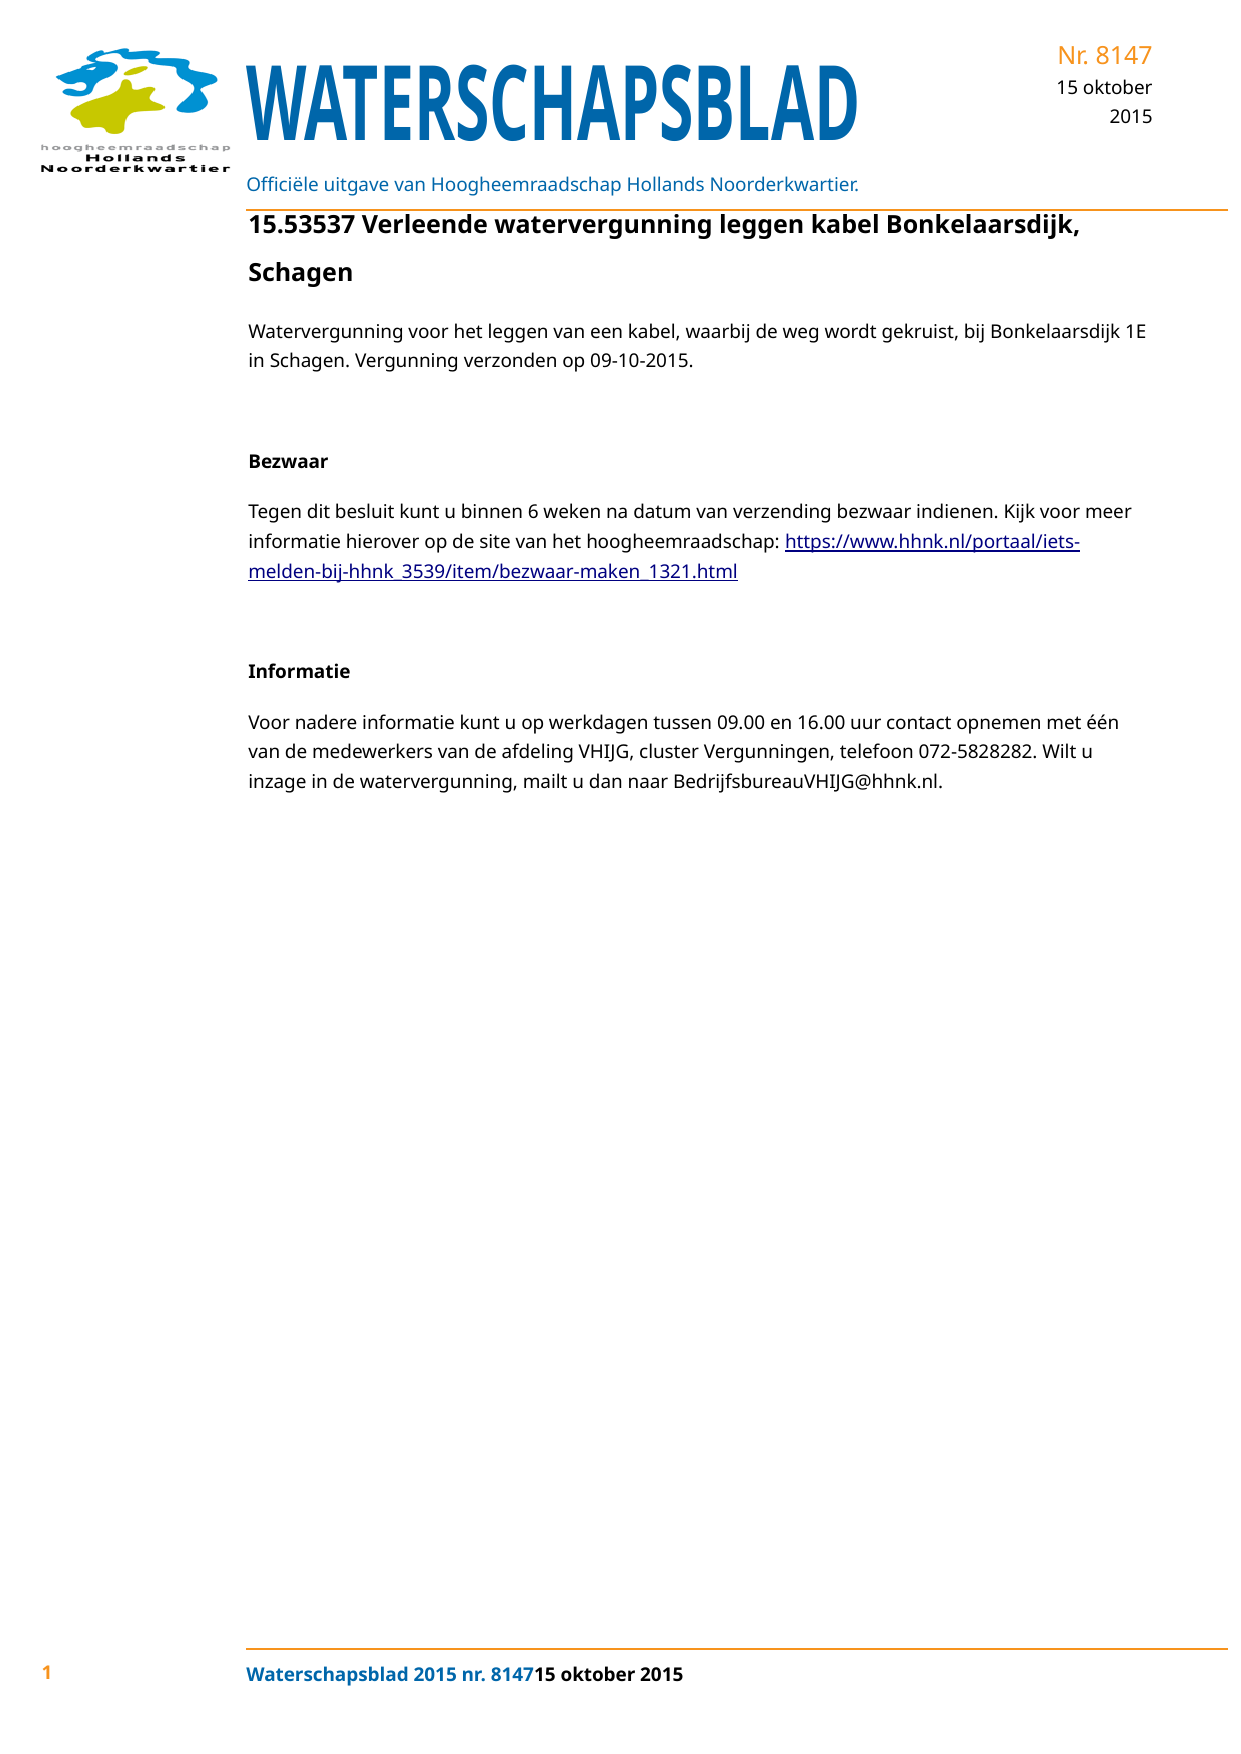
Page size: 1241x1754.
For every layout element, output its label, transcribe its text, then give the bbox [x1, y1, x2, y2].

picture [41, 47, 231, 172]
text Watervergunning voor het leggen van een kabel, waarbij de weg wordt gekruist, bij Bonkelaarsdijk 1E in Schagen. Vergunning verzonden op 09-10-2015. [248, 318, 1152, 373]
text 15.53537 Verleende watervergunning leggen kabel Bonkelaarsdijk, Schagen [248, 211, 1152, 288]
text Bezwaar [248, 448, 1152, 474]
text Voor nadere informatie kunt u op werkdagen tussen 09.00 en 16.00 uur contact opnemen met één van de medewerkers van de afdeling VHIJG, cluster Vergunningen, telefoon 072-5828282. Wilt u inzage in de watervergunning, mailt u dan naar BedrijfsbureauVHIJG@hhnk.nl. [248, 709, 1152, 794]
text Tegen dit besluit kunt u binnen 6 weken na datum van verzending bezwaar indienen. Kijk voor meer informatie hierover op de site van het hoogheemraadschap: https://www.hhnk.nl/portaal/iets-melden-bij-hhnk_3539/item/bezwaar-maken_1321.html [248, 499, 1152, 584]
text Informatie [248, 659, 1152, 684]
